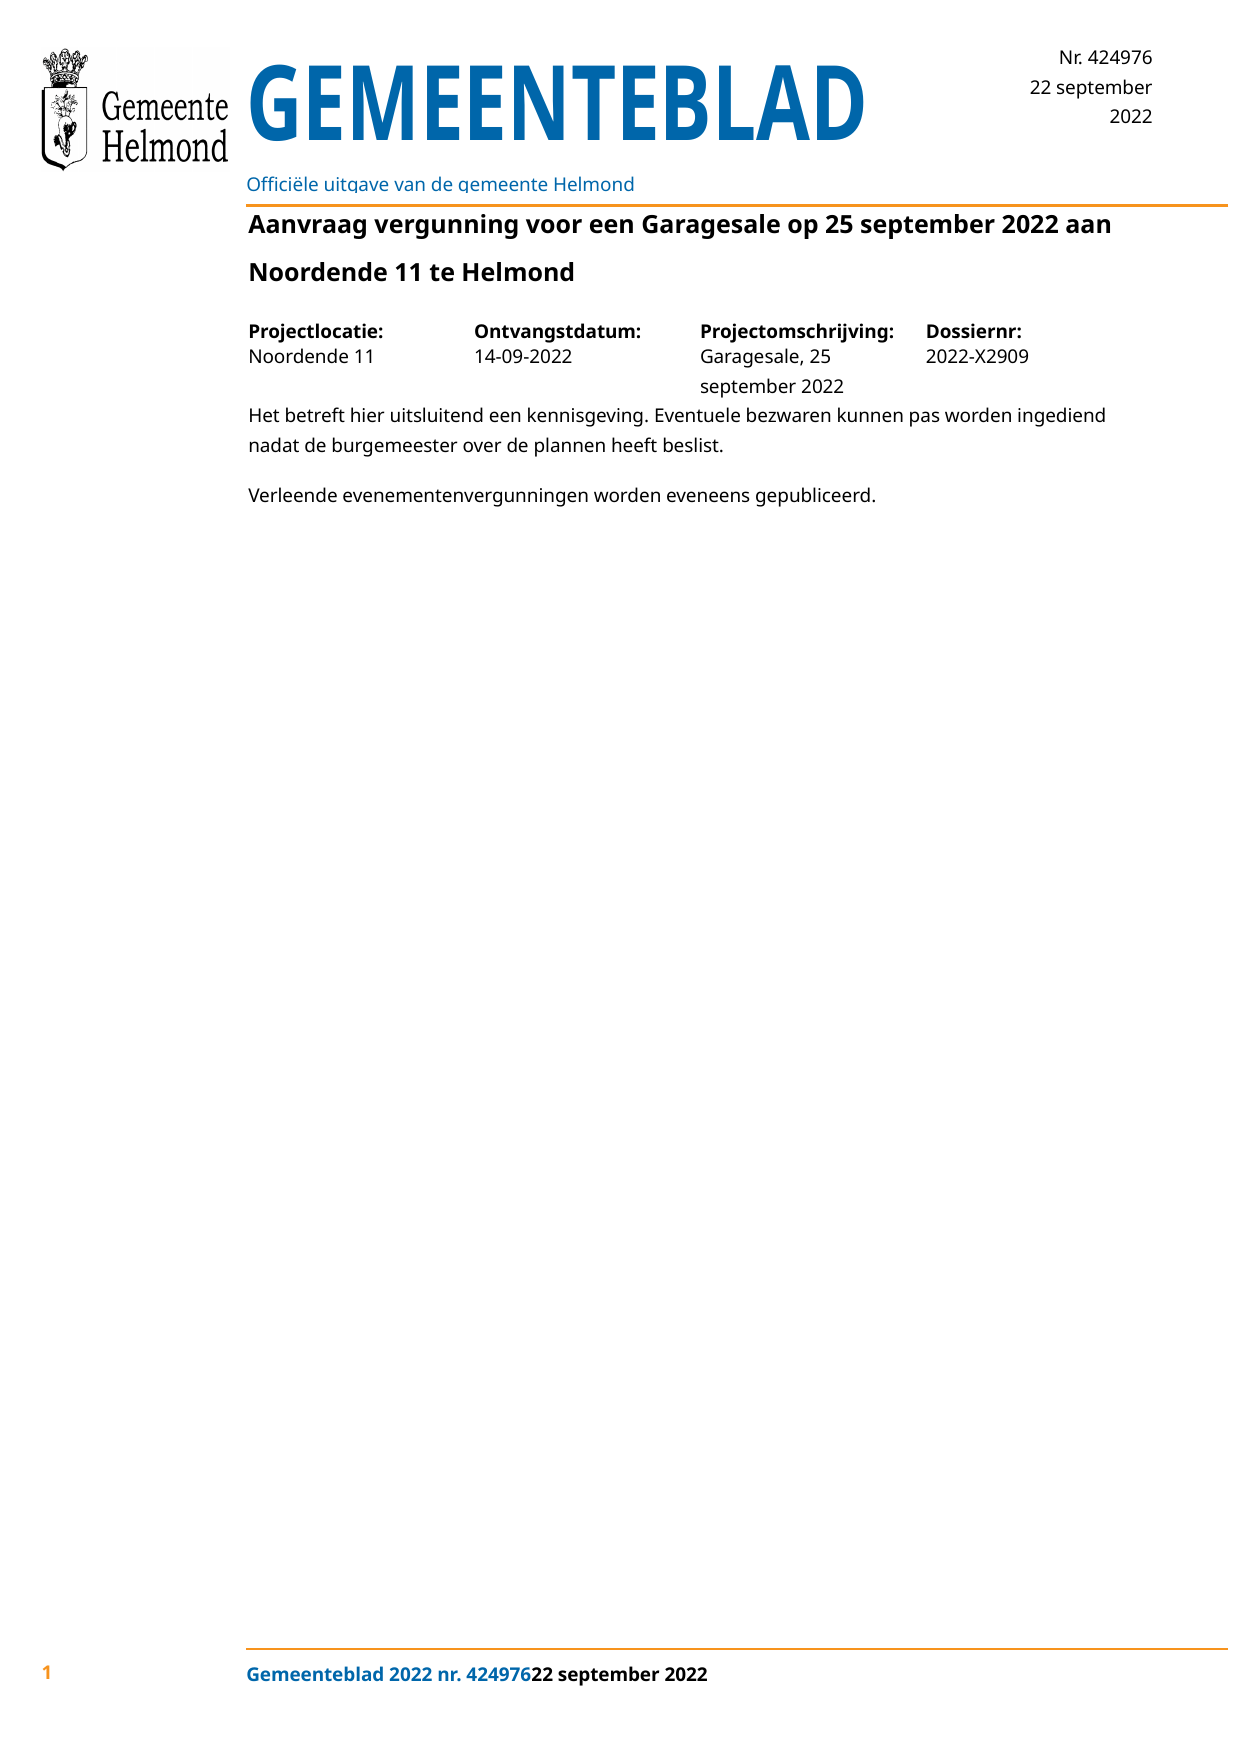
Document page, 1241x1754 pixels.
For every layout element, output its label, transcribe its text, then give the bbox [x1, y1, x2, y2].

table_cell Garagesale, 25 september 2022 [700, 344, 926, 399]
text Aanvraag vergunning voor een Garagesale op 25 september 2022 aan Noordende 11 te Helmond [248, 207, 1152, 288]
table_header Ontvangstdatum: [474, 318, 700, 344]
table_cell Noordende 11 [248, 344, 474, 399]
table_cell 2022-X2909 [926, 344, 1152, 399]
table_header Dossiernr: [926, 318, 1152, 344]
table_header Projectomschrijving: [700, 318, 926, 344]
picture [41, 47, 231, 172]
table_cell 14-09-2022 [474, 344, 700, 399]
text Verleende evenementenvergunningen worden eveneens gepubliceerd. [248, 482, 1152, 508]
table_header Projectlocatie: [248, 318, 474, 344]
text Het betreft hier uitsluitend een kennisgeving. Eventuele bezwaren kunnen pas worden ingediend nadat de burgemeester over de plannen heeft beslist. [248, 402, 1152, 458]
